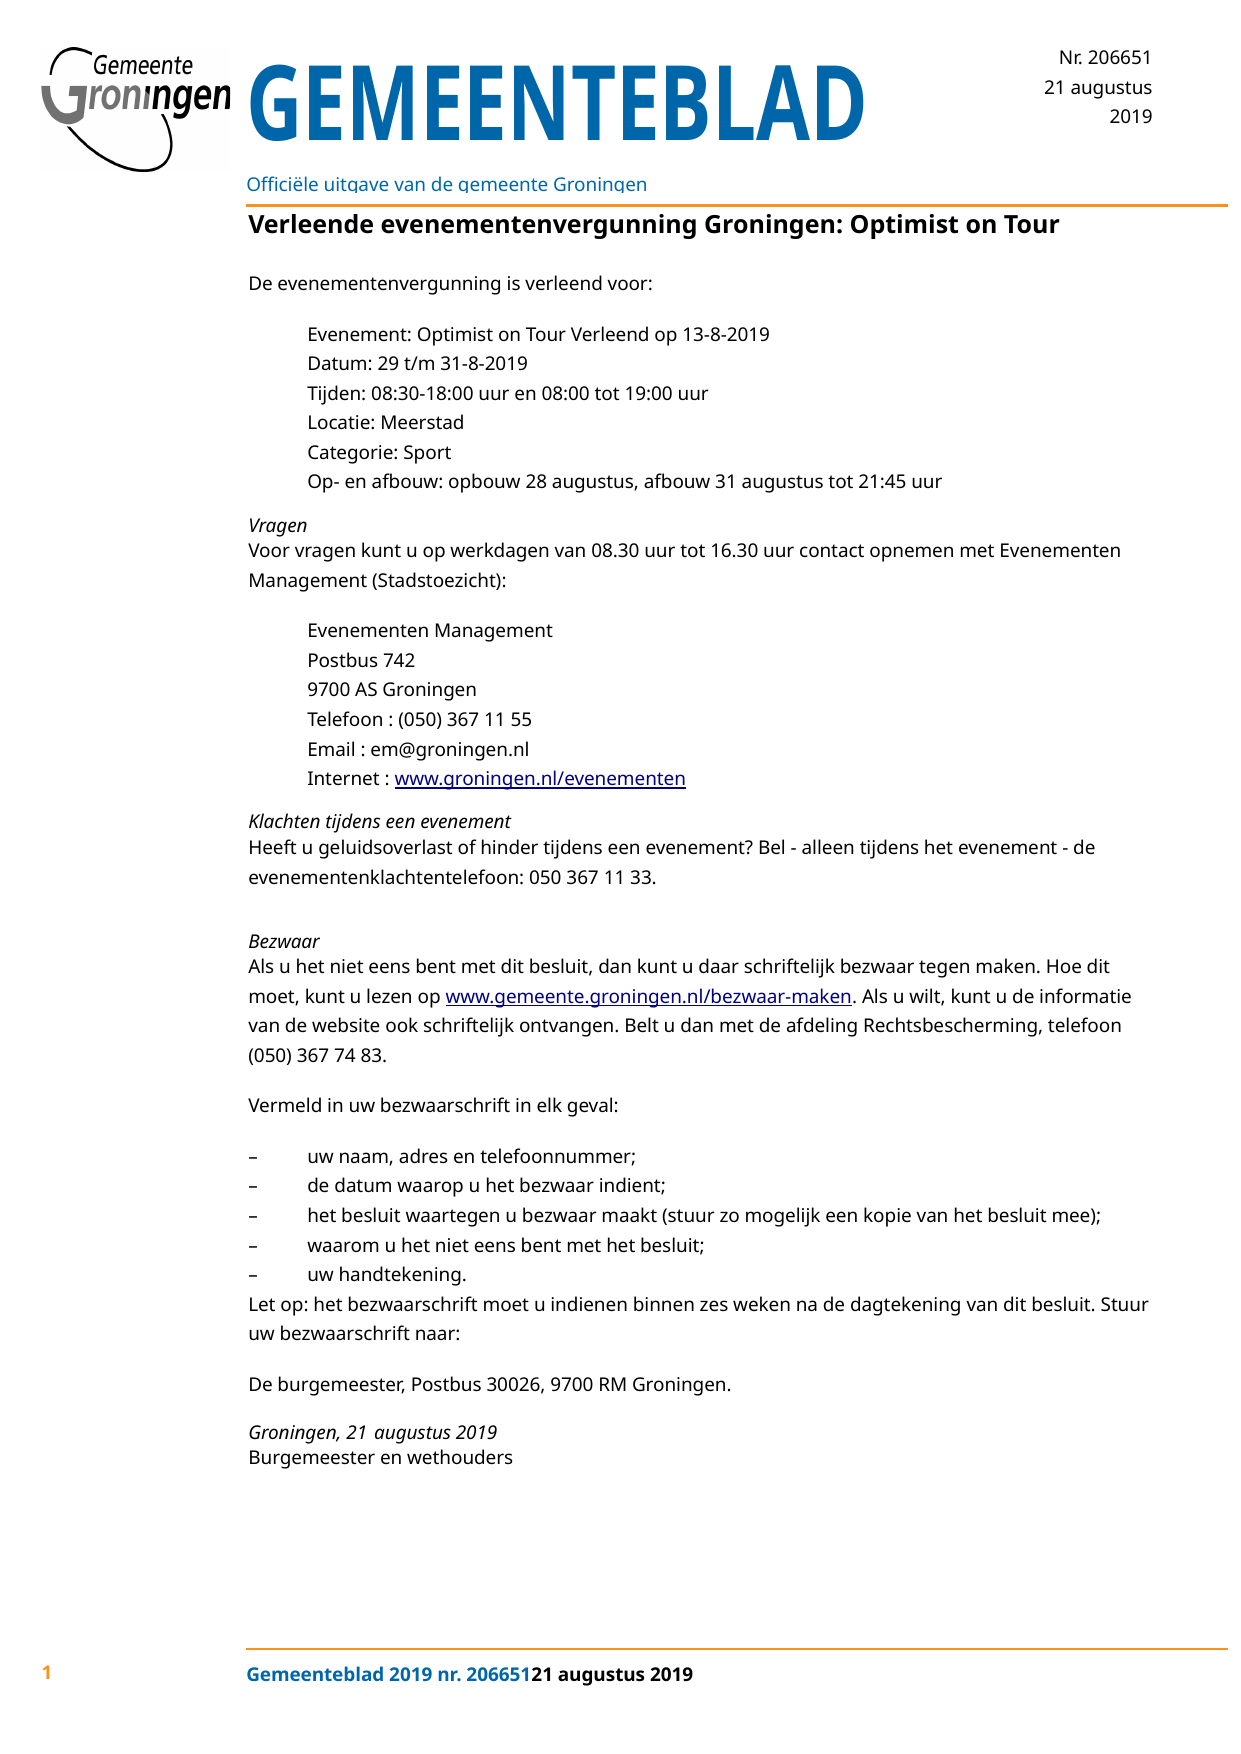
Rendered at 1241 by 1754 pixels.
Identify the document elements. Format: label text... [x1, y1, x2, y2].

list Email : em@groningen.nl [248, 736, 1152, 762]
list Datum: 29 t/m 31-8-2019 [248, 350, 1152, 376]
text Klachten tijdens een evenement [248, 808, 1152, 834]
list Op- en afbouw: opbouw 28 augustus, afbouw 31 augustus tot 21:45 uur [248, 469, 1152, 494]
picture [41, 47, 231, 172]
text Vragen [248, 512, 1152, 537]
text Burgemeester en wethouders [248, 1444, 1152, 1470]
list Internet : www.groningen.nl/evenementen [248, 765, 1152, 791]
list uw handtekening. [248, 1261, 1152, 1287]
list Evenementen Management [248, 617, 1152, 643]
list Postbus 742 [248, 647, 1152, 673]
text Heeft u geluidsoverlast of hinder tijdens een evenement? Bel - alleen tijdens het evenement - de evenementenklachtentelefoon: 050 367 11 33. [248, 834, 1152, 889]
text De evenementenvergunning is verleend voor: [248, 270, 1152, 296]
list het besluit waartegen u bezwaar maakt (stuur zo mogelijk een kopie van het besluit mee); [248, 1202, 1152, 1228]
list de datum waarop u het bezwaar indient; [248, 1173, 1152, 1198]
text Voor vragen kunt u op werkdagen van 08.30 uur tot 16.30 uur contact opnemen met Evenementen Management (Stadstoezicht): [248, 537, 1152, 593]
list 9700 AS Groningen [248, 677, 1152, 702]
list Telefoon : (050) 367 11 55 [248, 706, 1152, 732]
text Vermeld in uw bezwaarschrift in elk geval: [248, 1093, 1152, 1118]
list uw naam, adres en telefoonnummer; [248, 1143, 1152, 1169]
text Groningen, 21 augustus 2019 [248, 1419, 1152, 1444]
text Let op: het bezwaarschrift moet u indienen binnen zes weken na de dagtekening van dit besluit. Stuur uw bezwaarschrift naar: [248, 1291, 1152, 1346]
text De burgemeester, Postbus 30026, 9700 RM Groningen. [248, 1371, 1152, 1397]
list waarom u het niet eens bent met het besluit; [248, 1232, 1152, 1258]
text Bezwaar [248, 928, 1152, 953]
text Verleende evenementenvergunning Groningen: Optimist on Tour [248, 207, 1152, 241]
text Als u het niet eens bent met dit besluit, dan kunt u daar schriftelijk bezwaar tegen maken. Hoe dit moet, kunt u lezen op www.gemeente.groningen.nl/bezwaar-maken. Als u wilt, kunt u de informatie van de website ook schriftelijk ontvangen. Belt u dan met de afdeling Rechtsbescherming, telefoon (050) 367 74 83. [248, 953, 1152, 1068]
list Tijden: 08:30-18:00 uur en 08:00 tot 19:00 uur [248, 380, 1152, 406]
list Evenement: Optimist on Tour Verleend op 13-8-2019 [248, 321, 1152, 346]
list Categorie: Sport [248, 439, 1152, 465]
list Locatie: Meerstad [248, 409, 1152, 435]
